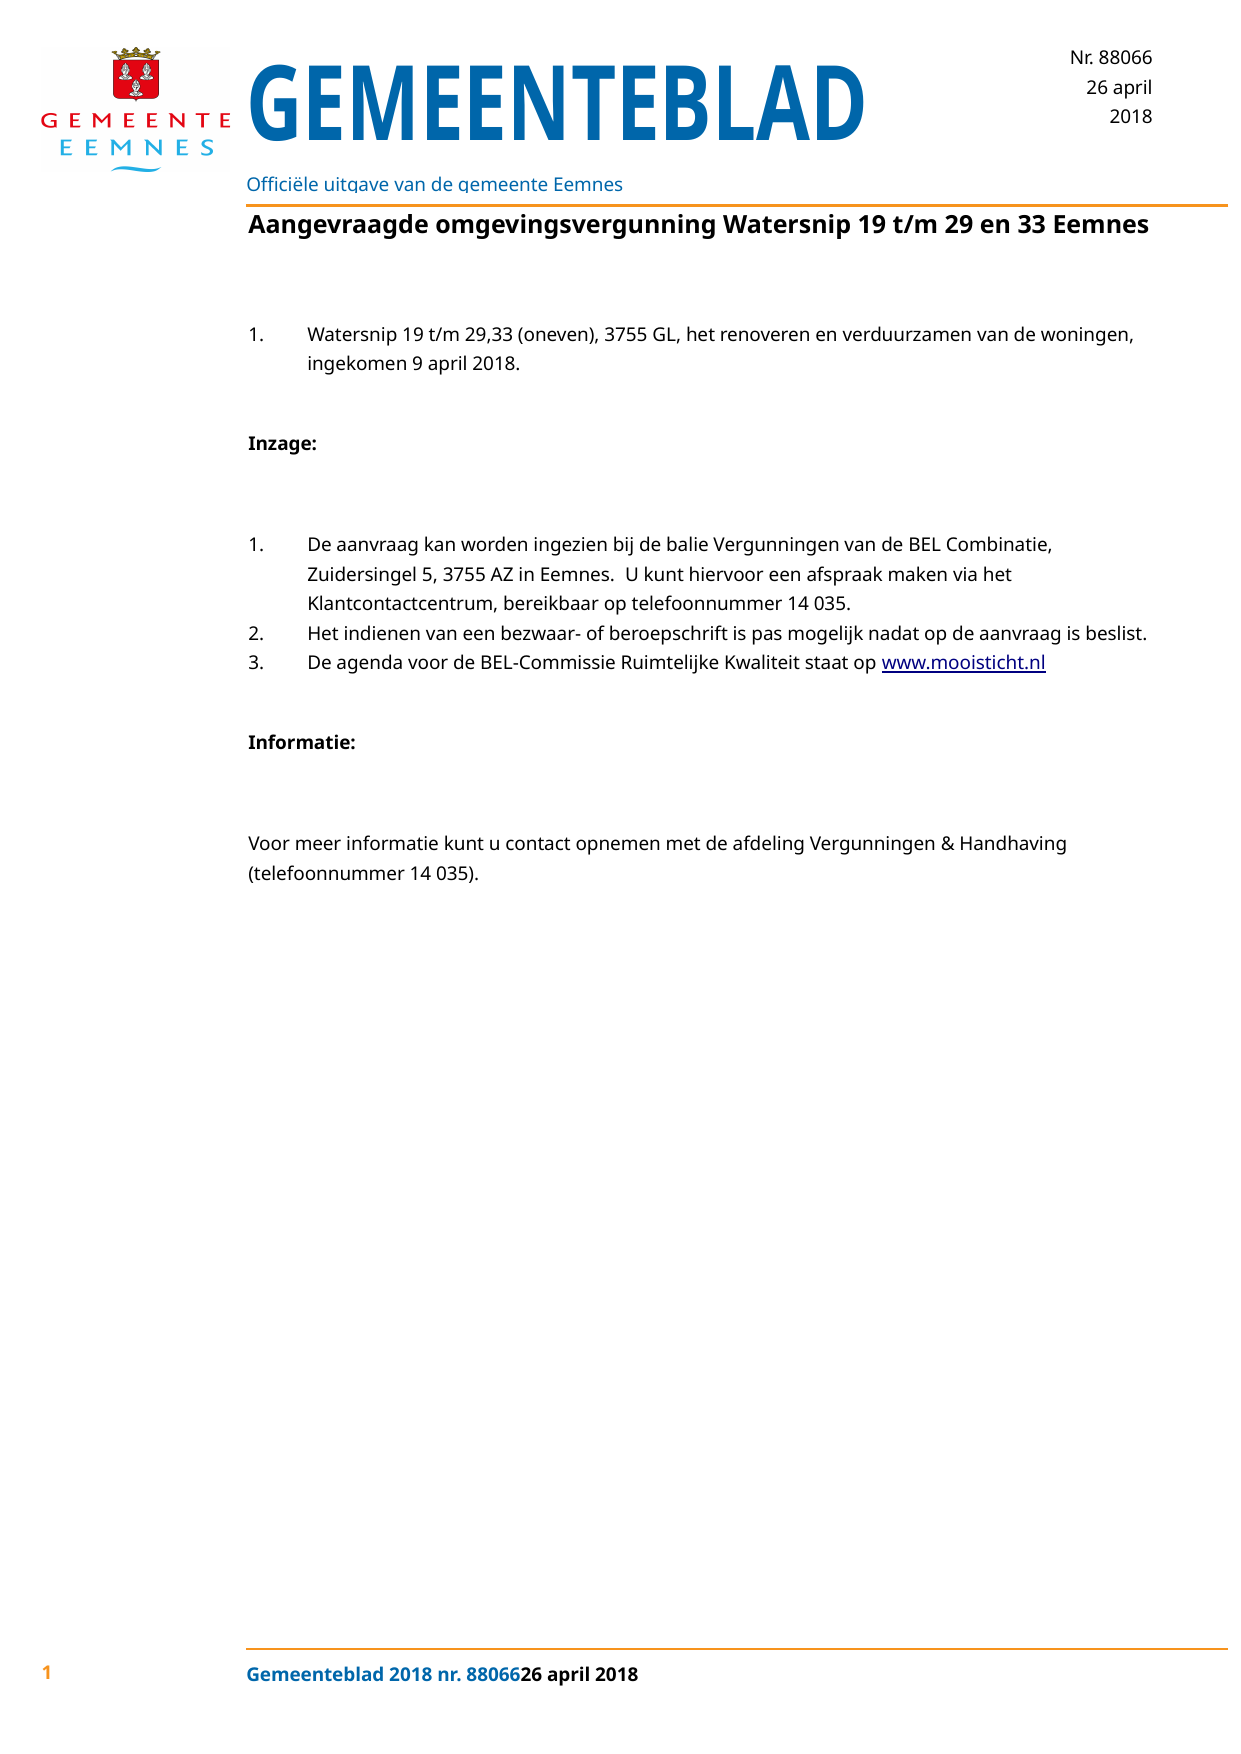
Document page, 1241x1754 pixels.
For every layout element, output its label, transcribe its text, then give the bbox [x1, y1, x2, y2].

text Inzage: [248, 430, 1152, 456]
text Informatie: [248, 729, 1152, 755]
list De agenda voor de BEL-Commissie Ruimtelijke Kwaliteit staat op www.mooisticht.nl [248, 649, 1152, 675]
text Voor meer informatie kunt u contact opnemen met de afdeling Vergunningen & Handhaving (telefoonnummer 14 035). [248, 830, 1152, 886]
text Aangevraagde omgevingsvergunning Watersnip 19 t/m 29 en 33 Eemnes [248, 207, 1152, 241]
picture [41, 47, 231, 172]
list Watersnip 19 t/m 29,33 (oneven), 3755 GL, het renoveren en verduurzamen van de woningen, ingekomen 9 april 2018. [248, 321, 1152, 376]
list Het indienen van een bezwaar- of beroepschrift is pas mogelijk nadat op de aanvraag is beslist. [248, 620, 1152, 646]
list De aanvraag kan worden ingezien bij de balie Vergunningen van de BEL Combinatie, Zuidersingel 5, 3755 AZ in Eemnes. U kunt hiervoor een afspraak maken via het Klantcontactcentrum, bereikbaar op telefoonnummer 14 035. [248, 531, 1152, 616]
